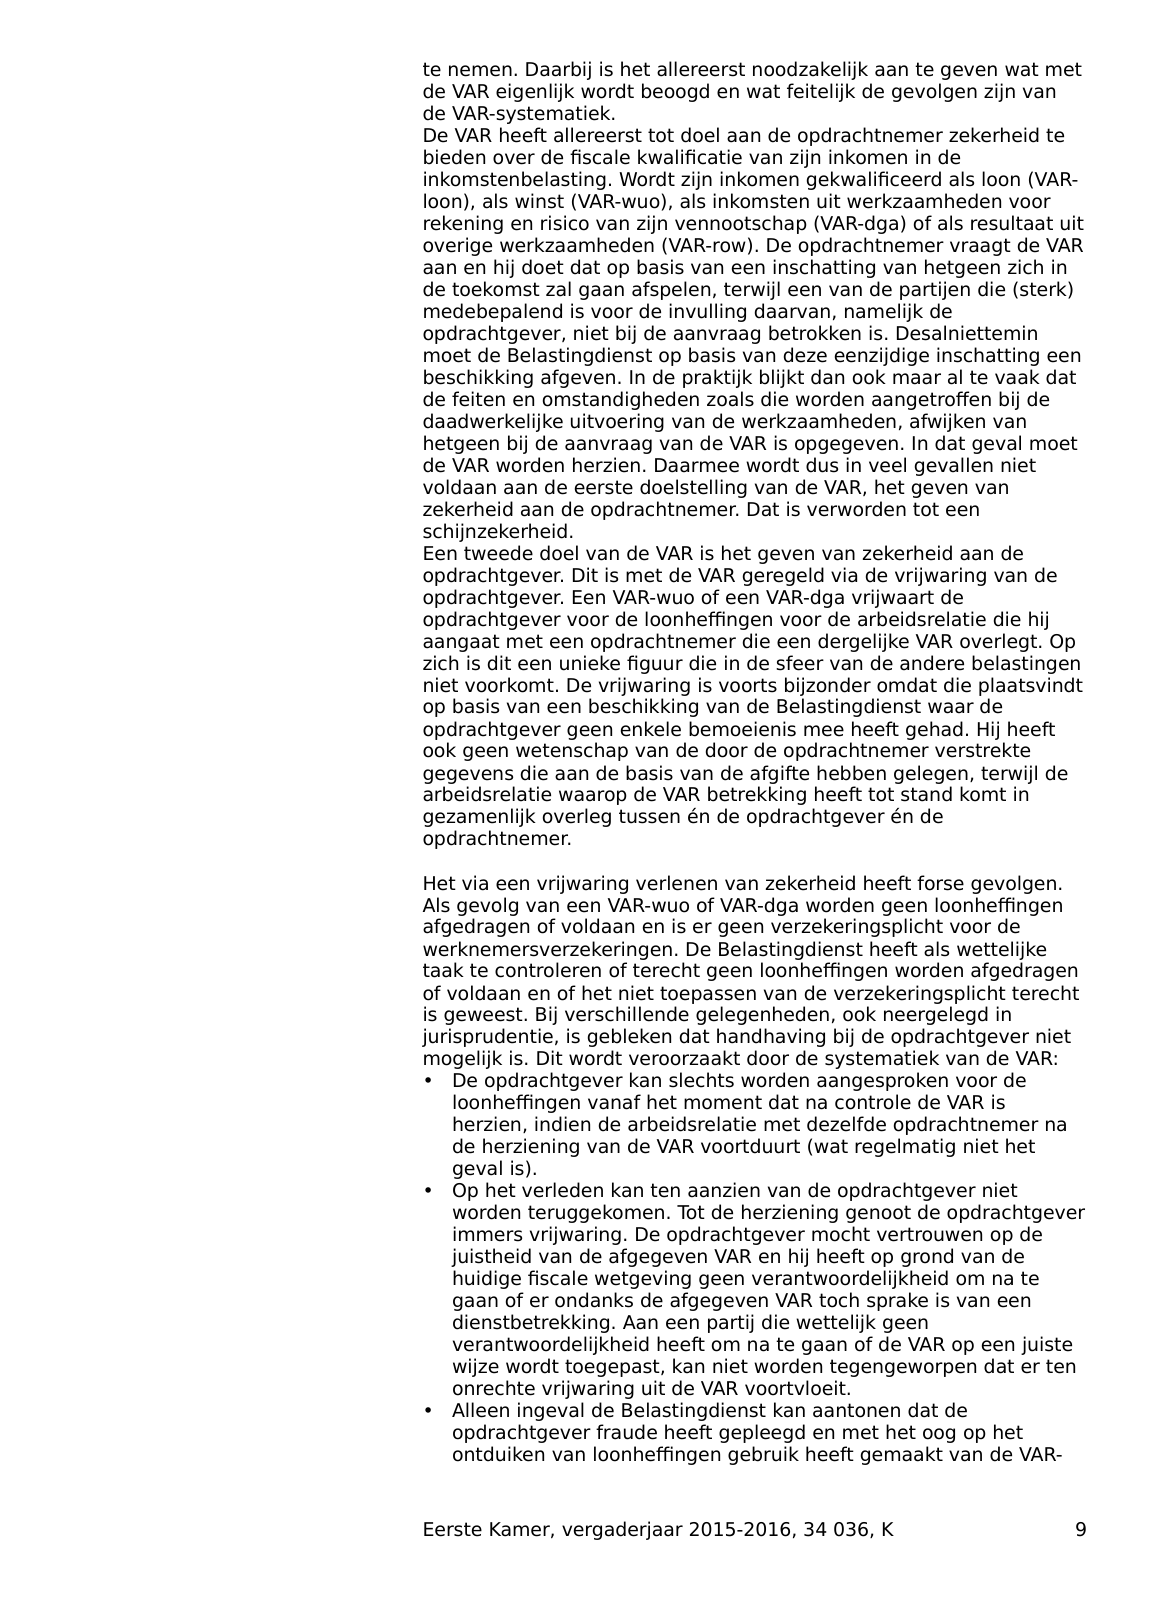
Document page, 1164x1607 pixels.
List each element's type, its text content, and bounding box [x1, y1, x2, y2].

text De VAR heeft allereerst tot doel aan de opdrachtnemer zekerheid te bieden over de fiscale kwalificatie van zijn inkomen in de inkomstenbelasting. Wordt zijn inkomen gekwalificeerd als loon (VAR-loon), als winst (VAR-wuo), als inkomsten uit werkzaamheden voor rekening en risico van zijn vennootschap (VAR-dga) of als resultaat uit overige werkzaamheden (VAR-row). De opdrachtnemer vraagt de VAR aan en hij doet dat op basis van een inschatting van hetgeen zich in de toekomst zal gaan afspelen, terwijl een van de partijen die (sterk) medebepalend is voor de invulling daarvan, namelijk de opdrachtgever, niet bij de aanvraag betrokken is. Desalniettemin moet de Belastingdienst op basis van deze eenzijdige inschatting een beschikking afgeven. In de praktijk blijkt dan ook maar al te vaak dat de feiten en omstandigheden zoals die worden aangetroffen bij de daadwerkelijke uitvoering van de werkzaamheden, afwijken van hetgeen bij de aanvraag van de VAR is opgegeven. In dat geval moet de VAR worden herzien. Daarmee wordt dus in veel gevallen niet voldaan aan de eerste doelstelling van de VAR, het geven van zekerheid aan de opdrachtnemer. Dat is verworden tot een schijnzekerheid. [422, 125, 1087, 543]
text Een tweede doel van de VAR is het geven van zekerheid aan de opdrachtgever. Dit is met de VAR geregeld via de vrijwaring van de opdrachtgever. Een VAR-wuo of een VAR-dga vrijwaart de opdrachtgever voor de loonheffingen voor de arbeidsrelatie die hij aangaat met een opdrachtnemer die een dergelijke VAR overlegt. Op zich is dit een unieke figuur die in de sfeer van de andere belastingen niet voorkomt. De vrijwaring is voorts bijzonder omdat die plaatsvindt op basis van een beschikking van de Belastingdienst waar de opdrachtgever geen enkele bemoeienis mee heeft gehad. Hij heeft ook geen wetenschap van de door de opdrachtnemer verstrekte gegevens die aan de basis van de afgifte hebben gelegen, terwijl de arbeidsrelatie waarop de VAR betrekking heeft tot stand komt in gezamenlijk overleg tussen én de opdrachtgever én de opdrachtnemer. [422, 543, 1087, 850]
text • Op het verleden kan ten aanzien van de opdrachtgever niet worden teruggekomen. Tot de herziening genoot de opdrachtgever immers vrijwaring. De opdrachtgever mocht vertrouwen op de juistheid van de afgegeven VAR en hij heeft op grond van de huidige fiscale wetgeving geen verantwoordelijkheid om na te gaan of er ondanks de afgegeven VAR toch sprake is van een dienstbetrekking. Aan een partij die wettelijk geen verantwoordelijkheid heeft om na te gaan of de VAR op een juiste wijze wordt toegepast, kan niet worden tegengeworpen dat er ten onrechte vrijwaring uit de VAR voortvloeit. [422, 1180, 1087, 1400]
text • De opdrachtgever kan slechts worden aangesproken voor de loonheffingen vanaf het moment dat na controle de VAR is herzien, indien de arbeidsrelatie met dezelfde opdrachtnemer na de herziening van de VAR voortduurt (wat regelmatig niet het geval is). [422, 1070, 1087, 1180]
text te nemen. Daarbij is het allereerst noodzakelijk aan te geven wat met de VAR eigenlijk wordt beoogd en wat feitelijk de gevolgen zijn van de VAR-systematiek. [422, 59, 1087, 125]
text • Alleen ingeval de Belastingdienst kan aantonen dat de opdrachtgever fraude heeft gepleegd en met het oog op het ontduiken van loonheffingen gebruik heeft gemaakt van de VAR- [422, 1400, 1087, 1466]
text Het via een vrijwaring verlenen van zekerheid heeft forse gevolgen. Als gevolg van een VAR-wuo of VAR-dga worden geen loonheffingen afgedragen of voldaan en is er geen verzekeringsplicht voor de werknemersverzekeringen. De Belastingdienst heeft als wettelijke taak te controleren of terecht geen loonheffingen worden afgedragen of voldaan en of het niet toepassen van de verzekeringsplicht terecht is geweest. Bij verschillende gelegenheden, ook neergelegd in jurisprudentie, is gebleken dat handhaving bij de opdrachtgever niet mogelijk is. Dit wordt veroorzaakt door de systematiek van de VAR: [422, 872, 1087, 1070]
